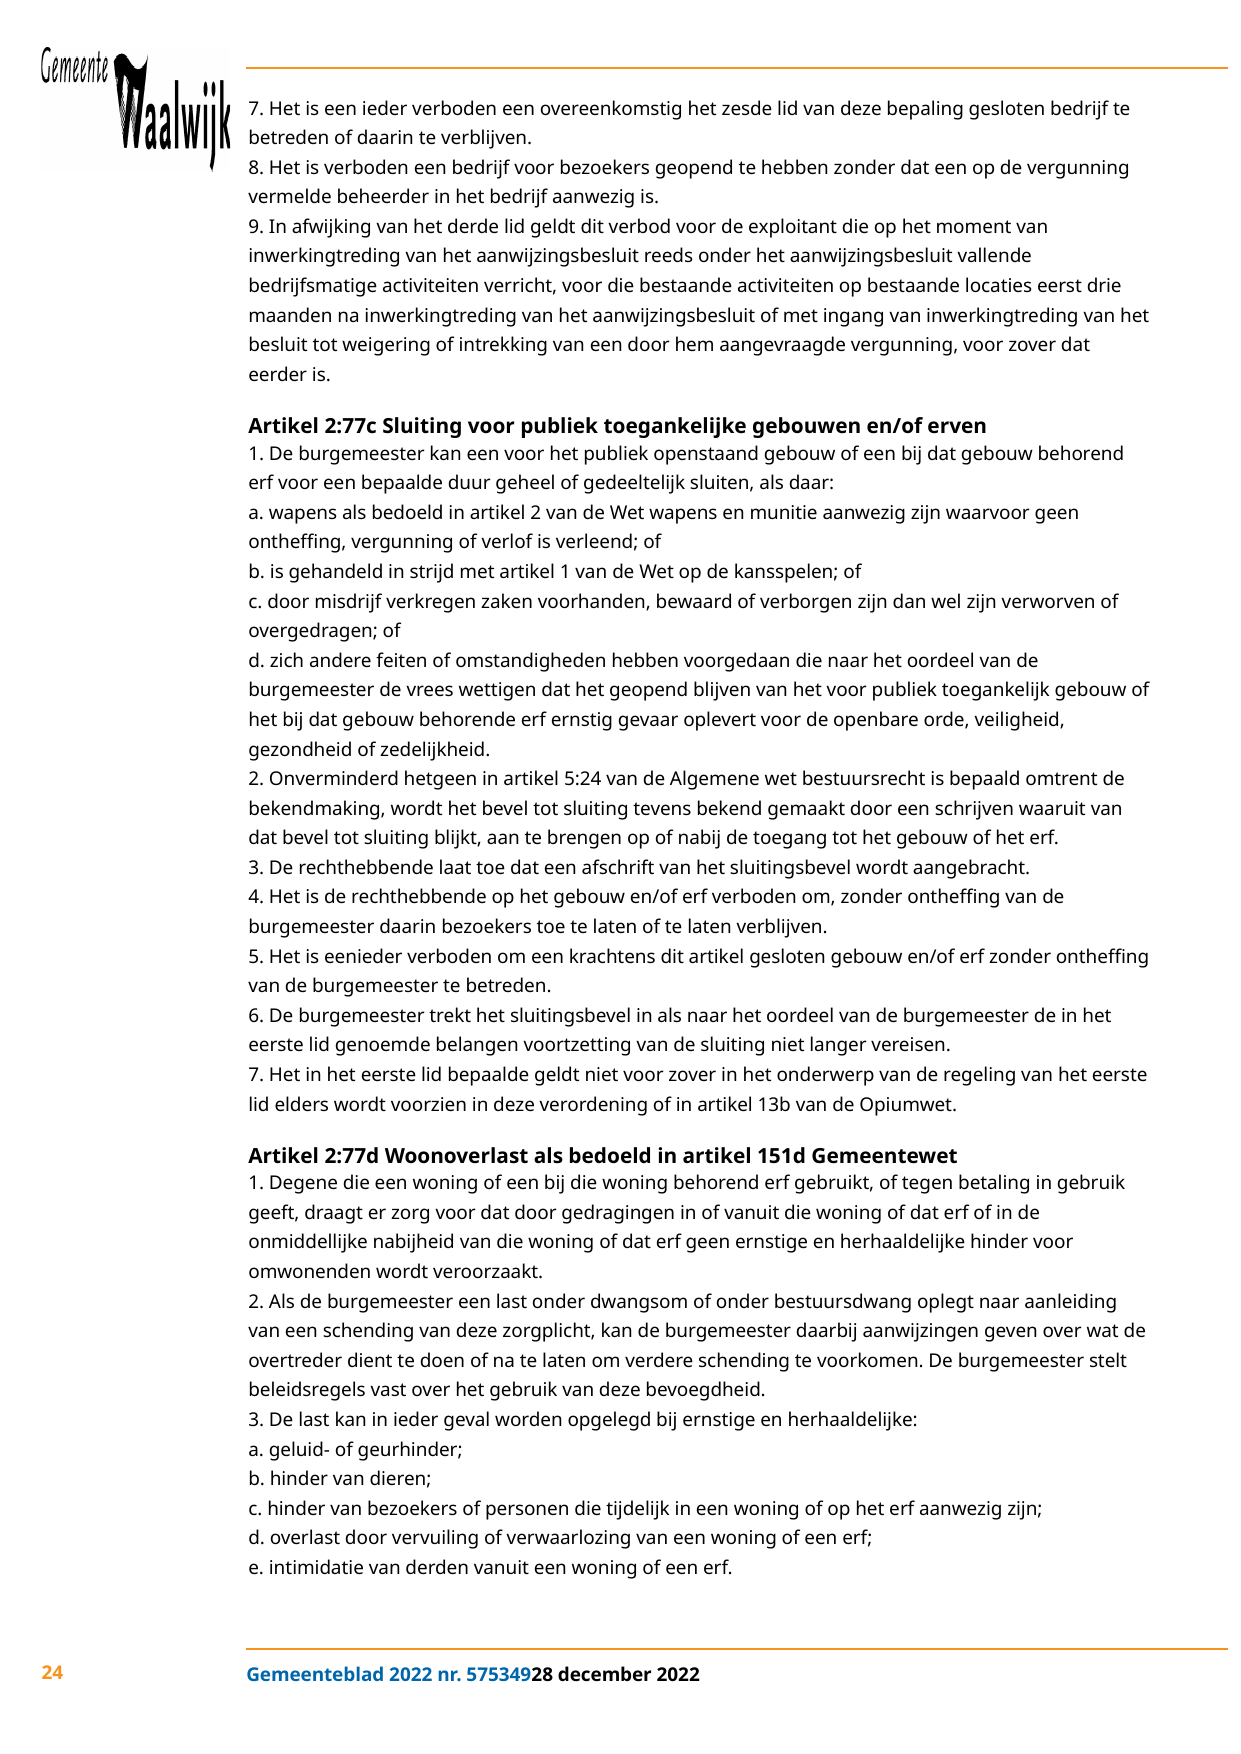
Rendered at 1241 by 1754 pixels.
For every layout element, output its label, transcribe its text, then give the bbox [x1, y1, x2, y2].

text d. zich andere feiten of omstandigheden hebben voorgedaan die naar het oordeel van de burgemeester de vrees wettigen dat het geopend blijven van het voor publiek toegankelijk gebouw of het bij dat gebouw behorende erf ernstig gevaar oplevert voor de openbare orde, veiligheid, gezondheid of zedelijkheid. [248, 647, 1152, 761]
text e. intimidatie van derden vanuit een woning of een erf. [248, 1554, 1152, 1580]
text c. door misdrijf verkregen zaken voorhanden, bewaard of verborgen zijn dan wel zijn verworven of overgedragen; of [248, 588, 1152, 643]
text 1. De burgemeester kan een voor het publiek openstaand gebouw of een bij dat gebouw behorend erf voor een bepaalde duur geheel of gedeeltelijk sluiten, als daar: [248, 440, 1152, 495]
text b. is gehandeld in strijd met artikel 1 van de Wet op de kansspelen; of [248, 558, 1152, 584]
text 5. Het is eenieder verboden om een krachtens dit artikel gesloten gebouw en/of erf zonder ontheffing van de burgemeester te betreden. [248, 943, 1152, 998]
text d. overlast door vervuiling of verwaarlozing van een woning of een erf; [248, 1524, 1152, 1550]
text c. hinder van bezoekers of personen die tijdelijk in een woning of op het erf aanwezig zijn; [248, 1495, 1152, 1521]
text a. geluid- of geurhinder; [248, 1436, 1152, 1462]
text 4. Het is de rechthebbende op het gebouw en/of erf verboden om, zonder ontheffing van de burgemeester daarin bezoekers toe te laten of te laten verblijven. [248, 884, 1152, 939]
text a. wapens als bedoeld in artikel 2 van de Wet wapens en munitie aanwezig zijn waarvoor geen ontheffing, vergunning of verlof is verleend; of [248, 499, 1152, 554]
text Artikel 2:77c Sluiting voor publiek toegankelijke gebouwen en/of erven [248, 411, 1152, 440]
text Artikel 2:77d Woonoverlast als bedoeld in artikel 151d Gemeentewet [248, 1141, 1152, 1169]
text 8. Het is verboden een bedrijf voor bezoekers geopend te hebben zonder dat een op de vergunning vermelde beheerder in het bedrijf aanwezig is. [248, 154, 1152, 209]
picture [41, 47, 231, 172]
text 1. Degene die een woning of een bij die woning behorend erf gebruikt, of tegen betaling in gebruik geeft, draagt er zorg voor dat door gedragingen in of vanuit die woning of dat erf of in de onmiddellijke nabijheid van die woning of dat erf geen ernstige en herhaaldelijke hinder voor omwonenden wordt veroorzaakt. [248, 1169, 1152, 1284]
text 3. De rechthebbende laat toe dat een afschrift van het sluitingsbevel wordt aangebracht. [248, 854, 1152, 880]
text 2. Onverminderd hetgeen in artikel 5:24 van de Algemene wet bestuursrecht is bepaald omtrent de bekendmaking, wordt het bevel tot sluiting tevens bekend gemaakt door een schrijven waaruit van dat bevel tot sluiting blijkt, aan te brengen op of nabij de toegang tot het gebouw of het erf. [248, 765, 1152, 850]
text 6. De burgemeester trekt het sluitingsbevel in als naar het oordeel van de burgemeester de in het eerste lid genoemde belangen voortzetting van de sluiting niet langer vereisen. [248, 1002, 1152, 1057]
text 7. Het is een ieder verboden een overeenkomstig het zesde lid van deze bepaling gesloten bedrijf te betreden of daarin te verblijven. [248, 95, 1152, 150]
text 9. In afwijking van het derde lid geldt dit verbod voor de exploitant die op het moment van inwerkingtreding van het aanwijzingsbesluit reeds onder het aanwijzingsbesluit vallende bedrijfsmatige activiteiten verricht, voor die bestaande activiteiten op bestaande locaties eerst drie maanden na inwerkingtreding van het aanwijzingsbesluit of met ingang van inwerkingtreding van het besluit tot weigering of intrekking van een door hem aangevraagde vergunning, voor zover dat eerder is. [248, 213, 1152, 387]
text 2. Als de burgemeester een last onder dwangsom of onder bestuursdwang oplegt naar aanleiding van een schending van deze zorgplicht, kan de burgemeester daarbij aanwijzingen geven over wat de overtreder dient te doen of na te laten om verdere schending te voorkomen. De burgemeester stelt beleidsregels vast over het gebruik van deze bevoegdheid. [248, 1288, 1152, 1402]
text b. hinder van dieren; [248, 1465, 1152, 1491]
text 7. Het in het eerste lid bepaalde geldt niet voor zover in het onderwerp van de regeling van het eerste lid elders wordt voorzien in deze verordening of in artikel 13b van de Opiumwet. [248, 1061, 1152, 1116]
text 3. De last kan in ieder geval worden opgelegd bij ernstige en herhaaldelijke: [248, 1406, 1152, 1432]
